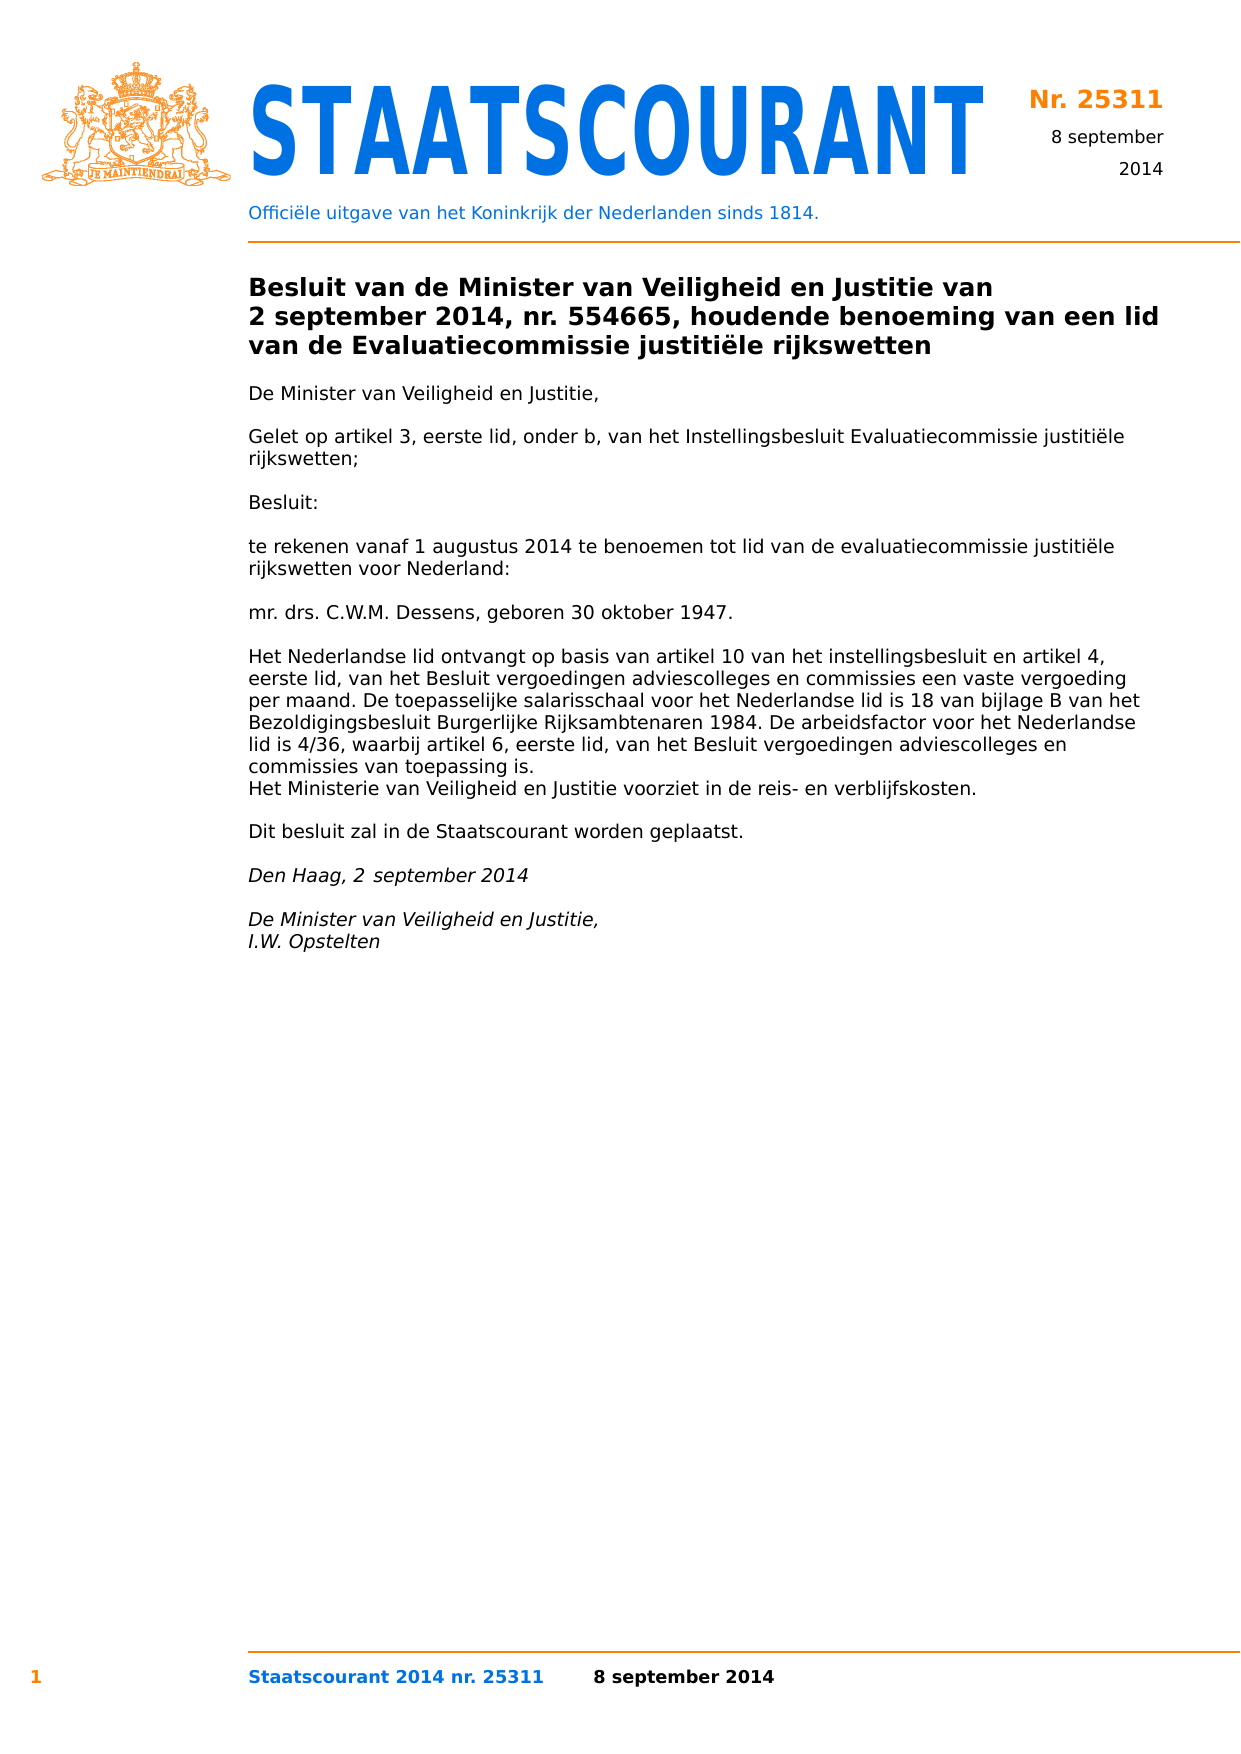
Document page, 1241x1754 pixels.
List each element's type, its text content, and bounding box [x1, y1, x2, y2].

text mr. drs. C.W.M. Dessens, geboren 30 oktober 1947. [248, 602, 1163, 624]
text De Minister van Veiligheid en Justitie, I.W. Opstelten [248, 909, 1163, 953]
picture [41, 62, 231, 186]
text Dit besluit zal in de Staatscourant worden geplaatst. [248, 821, 1163, 843]
text Het Nederlandse lid ontvangt op basis van artikel 10 van het instellingsbesluit en artikel 4, eerste lid, van het Besluit vergoedingen adviescolleges en commissies een vaste vergoeding per maand. De toepasselijke salarisschaal voor het Nederlandse lid is 18 van bijlage B van het Bezoldigingsbesluit Burgerlijke Rijksambtenaren 1984. De arbeidsfactor voor het Nederlandse lid is 4/36, waarbij artikel 6, eerste lid, van het Besluit vergoedingen adviescolleges en commissies van toepassing is. [248, 646, 1163, 777]
table_cell 2014 [998, 153, 1240, 203]
text De Minister van Veiligheid en Justitie, [248, 382, 1163, 404]
table_header STAATSCOURANT [248, 62, 998, 203]
table_header [25, 62, 248, 241]
subtitle Besluit van de Minister van Veiligheid en Justitie van 2 september 2014, nr. 554665, houdende benoeming van een lid van de Evaluatiecommissie justitiële rijkswetten [248, 273, 1163, 361]
text Besluit: [248, 492, 1163, 514]
text Gelet op artikel 3, eerste lid, onder b, van het Instellingsbesluit Evaluatiecommissie justitiële rijkswetten; [248, 426, 1163, 470]
table_cell Officiële uitgave van het Koninkrijk der Nederlanden sinds 1814. [248, 203, 1240, 241]
text Den Haag, 2 september 2014 [248, 865, 1163, 887]
text Het Ministerie van Veiligheid en Justitie voorziet in de reis- en verblijfskosten. [248, 777, 1163, 799]
table_cell 8 september [998, 121, 1240, 153]
text te rekenen vanaf 1 augustus 2014 te benoemen tot lid van de evaluatiecommissie justitiële rijkswetten voor Nederland: [248, 536, 1163, 580]
table_header Nr. 25311 [998, 62, 1240, 121]
